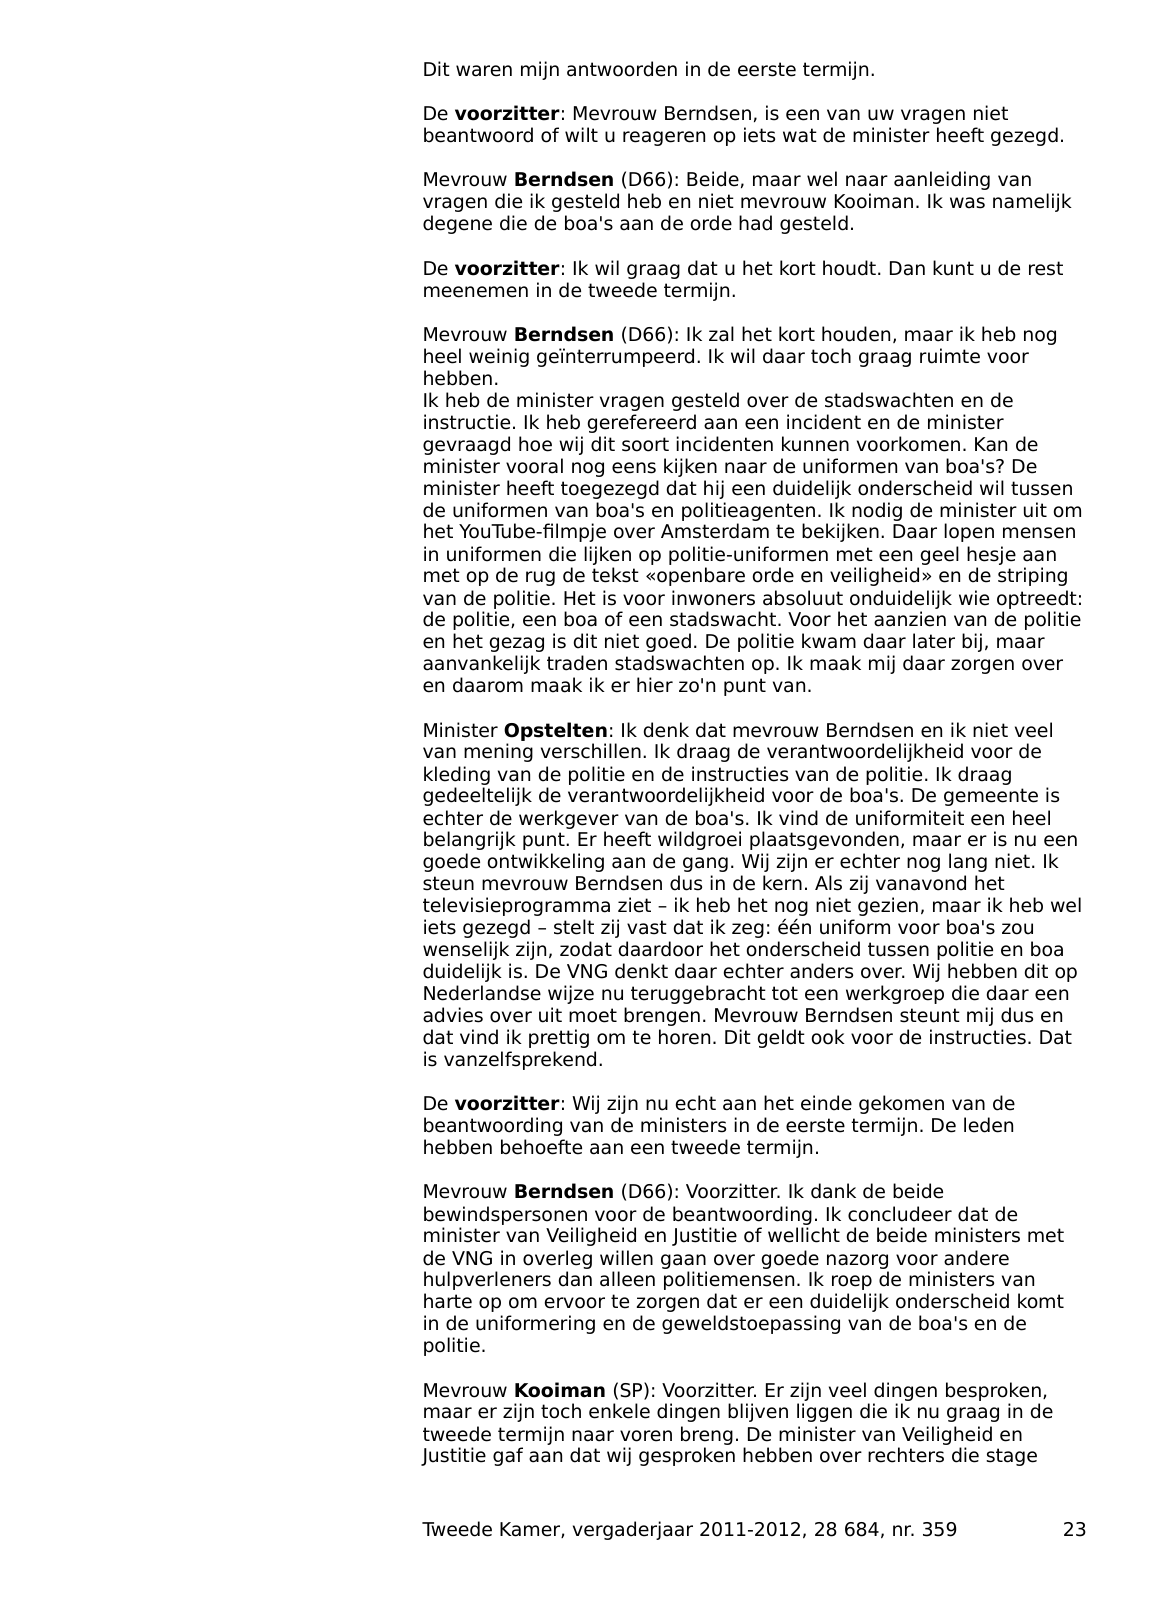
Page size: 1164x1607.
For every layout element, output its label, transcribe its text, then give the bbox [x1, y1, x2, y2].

text Ik heb de minister vragen gesteld over de stadswachten en de instructie. Ik heb gerefereerd aan een incident en de minister gevraagd hoe wij dit soort incidenten kunnen voorkomen. Kan de minister vooral nog eens kijken naar de uniformen van boa's? De minister heeft toegezegd dat hij een duidelijk onderscheid wil tussen de uniformen van boa's en politieagenten. Ik nodig de minister uit om het YouTube-filmpje over Amsterdam te bekijken. Daar lopen mensen in uniformen die lijken op politie-uniformen met een geel hesje aan met op de rug de tekst «openbare orde en veiligheid» en de striping van de politie. Het is voor inwoners absoluut onduidelijk wie optreedt: de politie, een boa of een stadswacht. Voor het aanzien van de politie en het gezag is dit niet goed. De politie kwam daar later bij, maar aanvankelijk traden stadswachten op. Ik maak mij daar zorgen over en daarom maak ik er hier zo'n punt van. [422, 389, 1087, 697]
text De voorzitter: Ik wil graag dat u het kort houdt. Dan kunt u de rest meenemen in de tweede termijn. [422, 257, 1087, 301]
text Mevrouw Berndsen (D66): Beide, maar wel naar aanleiding van vragen die ik gesteld heb en niet mevrouw Kooiman. Ik was namelijk degene die de boa's aan de orde had gesteld. [422, 169, 1087, 235]
text De voorzitter: Mevrouw Berndsen, is een van uw vragen niet beantwoord of wilt u reageren op iets wat de minister heeft gezegd. [422, 103, 1087, 147]
text Mevrouw Berndsen (D66): Ik zal het kort houden, maar ik heb nog heel weinig geïnterrumpeerd. Ik wil daar toch graag ruimte voor hebben. [422, 324, 1087, 389]
text Minister Opstelten: Ik denk dat mevrouw Berndsen en ik niet veel van mening verschillen. Ik draag de verantwoordelijkheid voor de kleding van de politie en de instructies van de politie. Ik draag gedeeltelijk de verantwoordelijkheid voor de boa's. De gemeente is echter de werkgever van de boa's. Ik vind de uniformiteit een heel belangrijk punt. Er heeft wildgroei plaatsgevonden, maar er is nu een goede ontwikkeling aan de gang. Wij zijn er echter nog lang niet. Ik steun mevrouw Berndsen dus in de kern. Als zij vanavond het televisieprogramma ziet – ik heb het nog niet gezien, maar ik heb wel iets gezegd – stelt zij vast dat ik zeg: één uniform voor boa's zou wenselijk zijn, zodat daardoor het onderscheid tussen politie en boa duidelijk is. De VNG denkt daar echter anders over. Wij hebben dit op Nederlandse wijze nu teruggebracht tot een werkgroep die daar een advies over uit moet brengen. Mevrouw Berndsen steunt mij dus en dat vind ik prettig om te horen. Dit geldt ook voor de instructies. Dat is vanzelfsprekend. [422, 719, 1087, 1071]
text Mevrouw Kooiman (SP): Voorzitter. Er zijn veel dingen besproken, maar er zijn toch enkele dingen blijven liggen die ik nu graag in de tweede termijn naar voren breng. De minister van Veiligheid en Justitie gaf aan dat wij gesproken hebben over rechters die stage [422, 1379, 1087, 1467]
text De voorzitter: Wij zijn nu echt aan het einde gekomen van de beantwoording van de ministers in de eerste termijn. De leden hebben behoefte aan een tweede termijn. [422, 1093, 1087, 1159]
text Dit waren mijn antwoorden in de eerste termijn. [422, 59, 1087, 81]
text Mevrouw Berndsen (D66): Voorzitter. Ik dank de beide bewindspersonen voor de beantwoording. Ik concludeer dat de minister van Veiligheid en Justitie of wellicht de beide ministers met de VNG in overleg willen gaan over goede nazorg voor andere hulpverleners dan alleen politiemensen. Ik roep de ministers van harte op om ervoor te zorgen dat er een duidelijk onderscheid komt in de uniformering en de geweldstoepassing van de boa's en de politie. [422, 1181, 1087, 1357]
